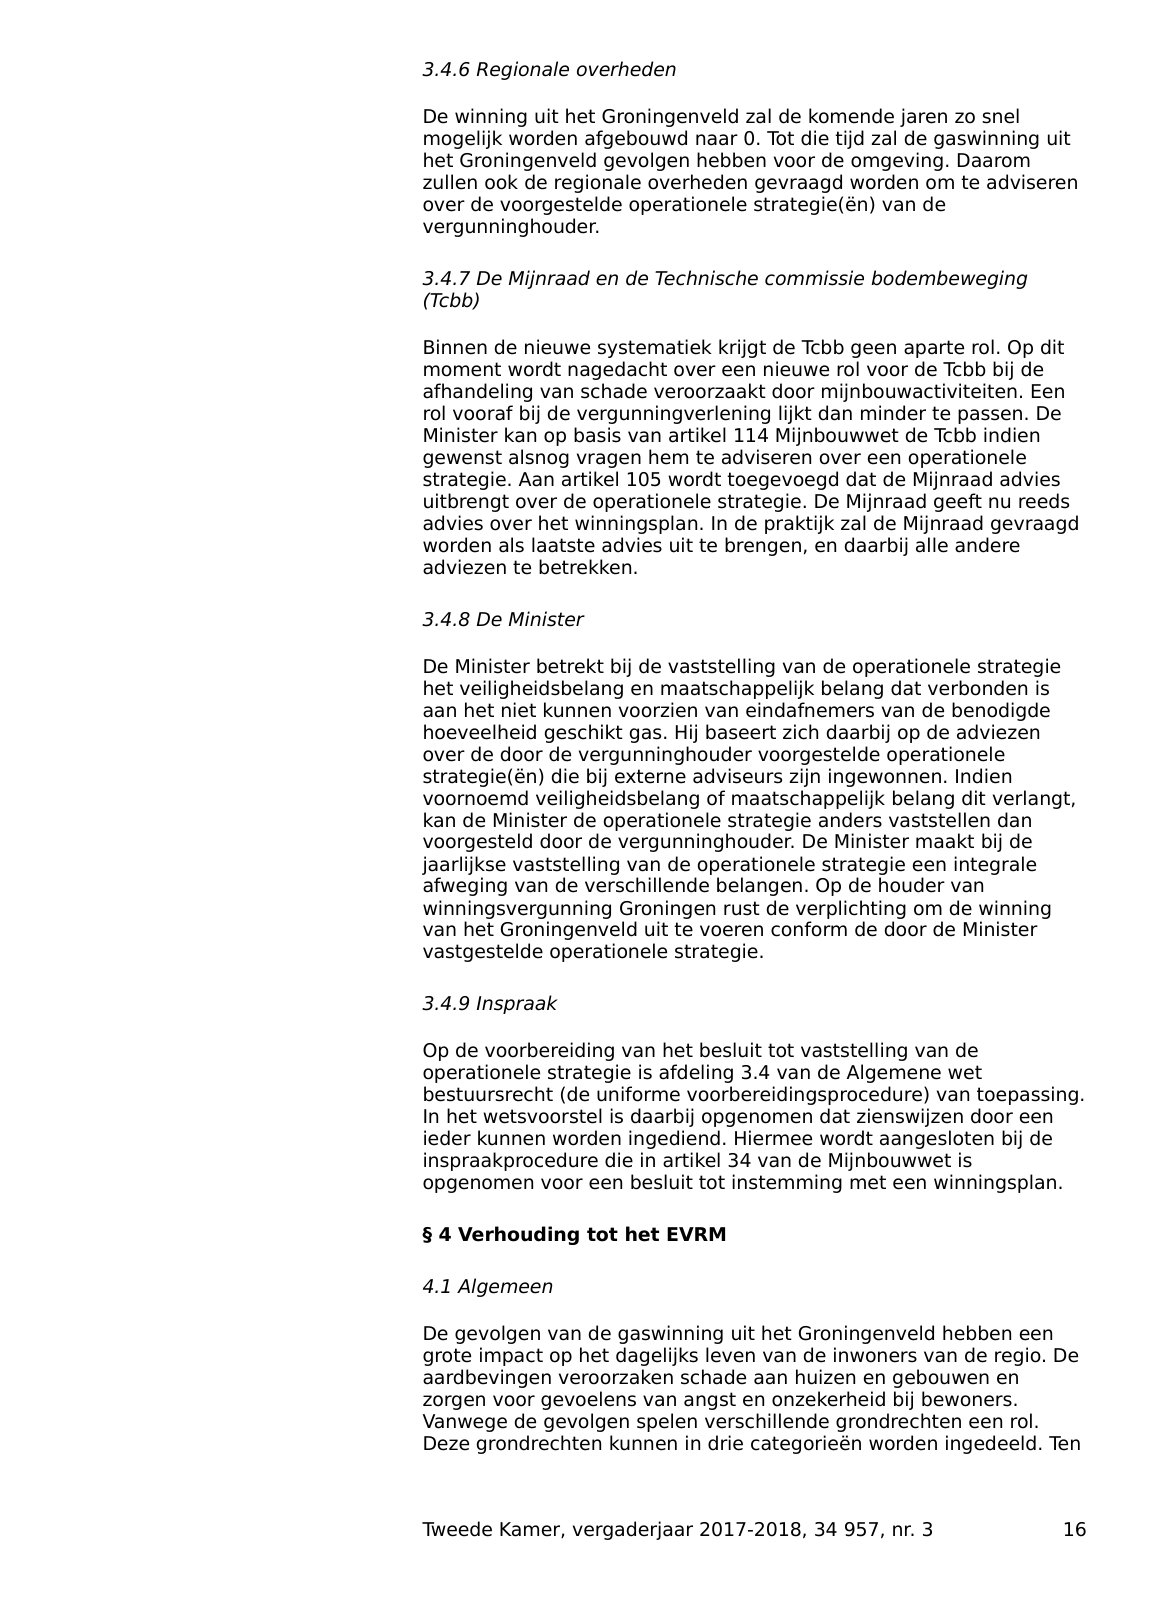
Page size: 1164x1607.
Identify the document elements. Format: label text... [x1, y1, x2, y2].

subtitle § 4 Verhouding tot het EVRM [422, 1224, 1087, 1246]
text De Minister betrekt bij de vaststelling van de operationele strategie het veiligheidsbelang en maatschappelijk belang dat verbonden is aan het niet kunnen voorzien van eindafnemers van de benodigde hoeveelheid geschikt gas. Hij baseert zich daarbij op de adviezen over de door de vergunninghouder voorgestelde operationele strategie(ën) die bij externe adviseurs zijn ingewonnen. Indien voornoemd veiligheidsbelang of maatschappelijk belang dit verlangt, kan de Minister de operationele strategie anders vaststellen dan voorgesteld door de vergunninghouder. De Minister maakt bij de jaarlijkse vaststelling van de operationele strategie een integrale afweging van de verschillende belangen. Op de houder van winningsvergunning Groningen rust de verplichting om de winning van het Groningenveld uit te voeren conform de door de Minister vastgestelde operationele strategie. [422, 656, 1087, 963]
subtitle 3.4.7 De Mijnraad en de Technische commissie bodembeweging (Tcbb) [422, 268, 1087, 312]
text Binnen de nieuwe systematiek krijgt de Tcbb geen aparte rol. Op dit moment wordt nagedacht over een nieuwe rol voor de Tcbb bij de afhandeling van schade veroorzaakt door mijnbouwactiviteiten. Een rol vooraf bij de vergunningverlening lijkt dan minder te passen. De Minister kan op basis van artikel 114 Mijnbouwwet de Tcbb indien gewenst alsnog vragen hem te adviseren over een operationele strategie. Aan artikel 105 wordt toegevoegd dat de Mijnraad advies uitbrengt over de operationele strategie. De Mijnraad geeft nu reeds advies over het winningsplan. In de praktijk zal de Mijnraad gevraagd worden als laatste advies uit te brengen, en daarbij alle andere adviezen te betrekken. [422, 337, 1087, 579]
subtitle 4.1 Algemeen [422, 1276, 1087, 1298]
text De gevolgen van de gaswinning uit het Groningenveld hebben een grote impact op het dagelijks leven van de inwoners van de regio. De aardbevingen veroorzaken schade aan huizen en gebouwen en zorgen voor gevoelens van angst en onzekerheid bij bewoners. Vanwege de gevolgen spelen verschillende grondrechten een rol. Deze grondrechten kunnen in drie categorieën worden ingedeeld. Ten [422, 1323, 1087, 1455]
subtitle 3.4.6 Regionale overheden [422, 59, 1087, 81]
text Op de voorbereiding van het besluit tot vaststelling van de operationele strategie is afdeling 3.4 van de Algemene wet bestuursrecht (de uniforme voorbereidingsprocedure) van toepassing. In het wetsvoorstel is daarbij opgenomen dat zienswijzen door een ieder kunnen worden ingediend. Hiermee wordt aangesloten bij de inspraakprocedure die in artikel 34 van de Mijnbouwwet is opgenomen voor een besluit tot instemming met een winningsplan. [422, 1040, 1087, 1194]
subtitle 3.4.8 De Minister [422, 609, 1087, 631]
text De winning uit het Groningenveld zal de komende jaren zo snel mogelijk worden afgebouwd naar 0. Tot die tijd zal de gaswinning uit het Groningenveld gevolgen hebben voor de omgeving. Daarom zullen ook de regionale overheden gevraagd worden om te adviseren over de voorgestelde operationele strategie(ën) van de vergunninghouder. [422, 106, 1087, 238]
subtitle 3.4.9 Inspraak [422, 993, 1087, 1015]
